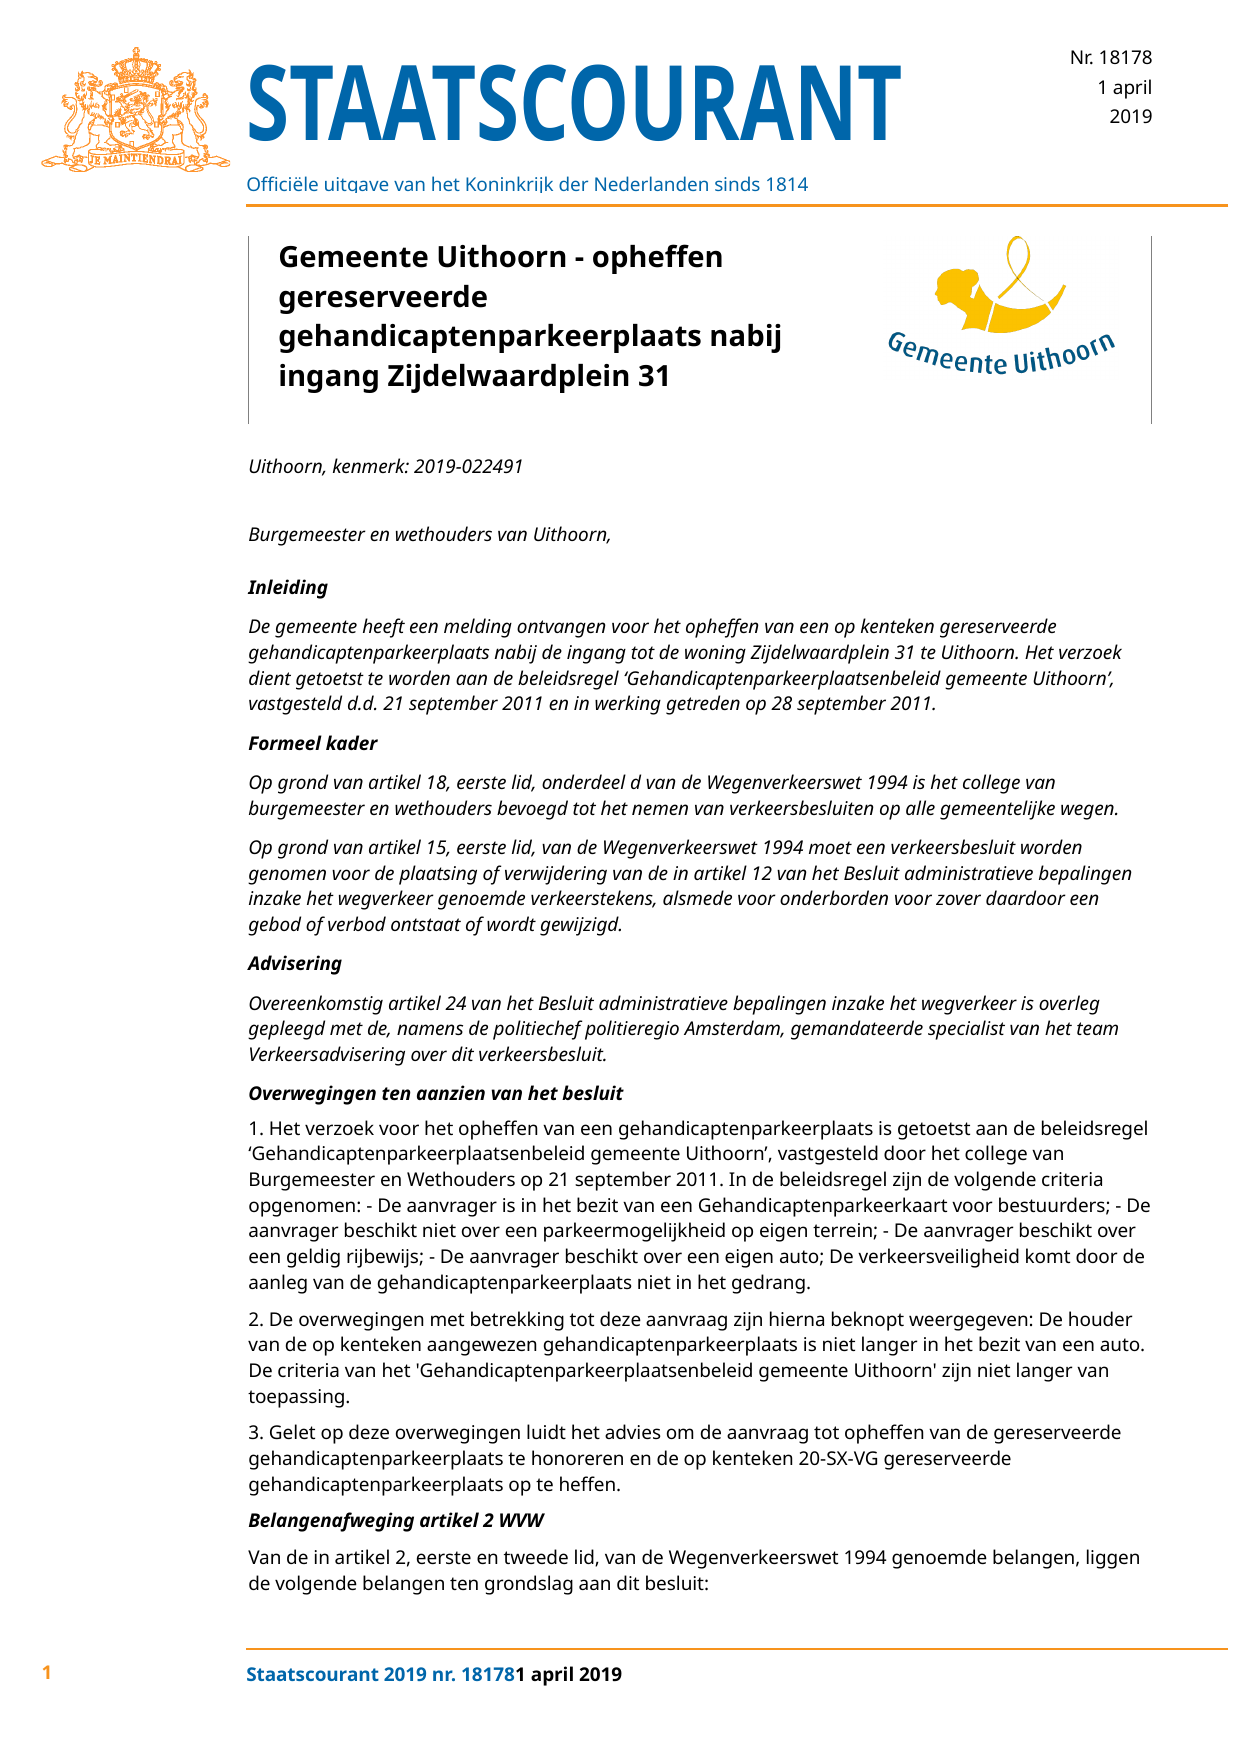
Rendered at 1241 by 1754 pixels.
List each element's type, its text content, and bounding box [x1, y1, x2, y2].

picture [41, 47, 231, 172]
text Formeel kader [248, 730, 1152, 756]
table_header [850, 236, 1151, 424]
text Van de in artikel 2, eerste en tweede lid, van de Wegenverkeerswet 1994 genoemde belangen, liggen de volgende belangen ten grondslag aan dit besluit: [248, 1544, 1152, 1596]
text 1. Het verzoek voor het opheffen van een gehandicaptenparkeerplaats is getoetst aan de beleidsregel ‘Gehandicaptenparkeerplaatsenbeleid gemeente Uithoorn’, vastgesteld door het college van Burgemeester en Wethouders op 21 september 2011. In de beleidsregel zijn de volgende criteria opgenomen: - De aanvrager is in het bezit van een Gehandicaptenparkeerkaart voor bestuurders; - De aanvrager beschikt niet over een parkeermogelijkheid op eigen terrein; - De aanvrager beschikt over een geldig rijbewijs; - De aanvrager beschikt over een eigen auto; De verkeersveiligheid komt door de aanleg van de gehandicaptenparkeerplaats niet in het gedrang. [248, 1115, 1152, 1295]
picture [882, 236, 1119, 380]
text Advisering [248, 951, 1152, 976]
text Burgemeester en wethouders van Uithoorn, [248, 521, 1152, 547]
text Belangenafweging artikel 2 WVW [248, 1508, 1152, 1533]
table_header Gemeente Uithoorn - opheffen gereserveerde gehandicaptenparkeerplaats nabij ingang Zijdelwaardplein 31 [249, 236, 850, 424]
text Uithoorn, kenmerk: 2019-022491 [248, 454, 1152, 479]
text Inleiding [248, 574, 1152, 600]
text Overeenkomstig artikel 24 van het Besluit administratieve bepalingen inzake het wegverkeer is overleg gepleegd met de, namens de politiechef politieregio Amsterdam, gemandateerde specialist van het team Verkeersadvisering over dit verkeersbesluit. [248, 990, 1152, 1067]
text De gemeente heeft een melding ontvangen voor het opheffen van een op kenteken gereserveerde gehandicaptenparkeerplaats nabij de ingang tot de woning Zijdelwaardplein 31 te Uithoorn. Het verzoek dient getoetst te worden aan de beleidsregel ‘Gehandicaptenparkeerplaatsenbeleid gemeente Uithoorn’, vastgesteld d.d. 21 september 2011 en in werking getreden op 28 september 2011. [248, 613, 1152, 716]
text Op grond van artikel 18, eerste lid, onderdeel d van de Wegenverkeerswet 1994 is het college van burgemeester en wethouders bevoegd tot het nemen van verkeersbesluiten op alle gemeentelijke wegen. [248, 769, 1152, 821]
text 2. De overwegingen met betrekking tot deze aanvraag zijn hierna beknopt weergegeven: De houder van de op kenteken aangewezen gehandicaptenparkeerplaats is niet langer in het bezit van een auto. De criteria van het 'Gehandicaptenparkeerplaatsenbeleid gemeente Uithoorn' zijn niet langer van toepassing. [248, 1306, 1152, 1409]
text Overwegingen ten aanzien van het besluit [248, 1081, 1152, 1106]
text Op grond van artikel 15, eerste lid, van de Wegenverkeerswet 1994 moet een verkeersbesluit worden genomen voor de plaatsing of verwijdering van de in artikel 12 van het Besluit administratieve bepalingen inzake het wegverkeer genoemde verkeerstekens, alsmede voor onderborden voor zover daardoor een gebod of verbod ontstaat of wordt gewijzigd. [248, 834, 1152, 937]
text 3. Gelet op deze overwegingen luidt het advies om de aanvraag tot opheffen van de gereserveerde gehandicaptenparkeerplaats te honoreren en de op kenteken 20-SX-VG gereserveerde gehandicaptenparkeerplaats op te heffen. [248, 1419, 1152, 1497]
